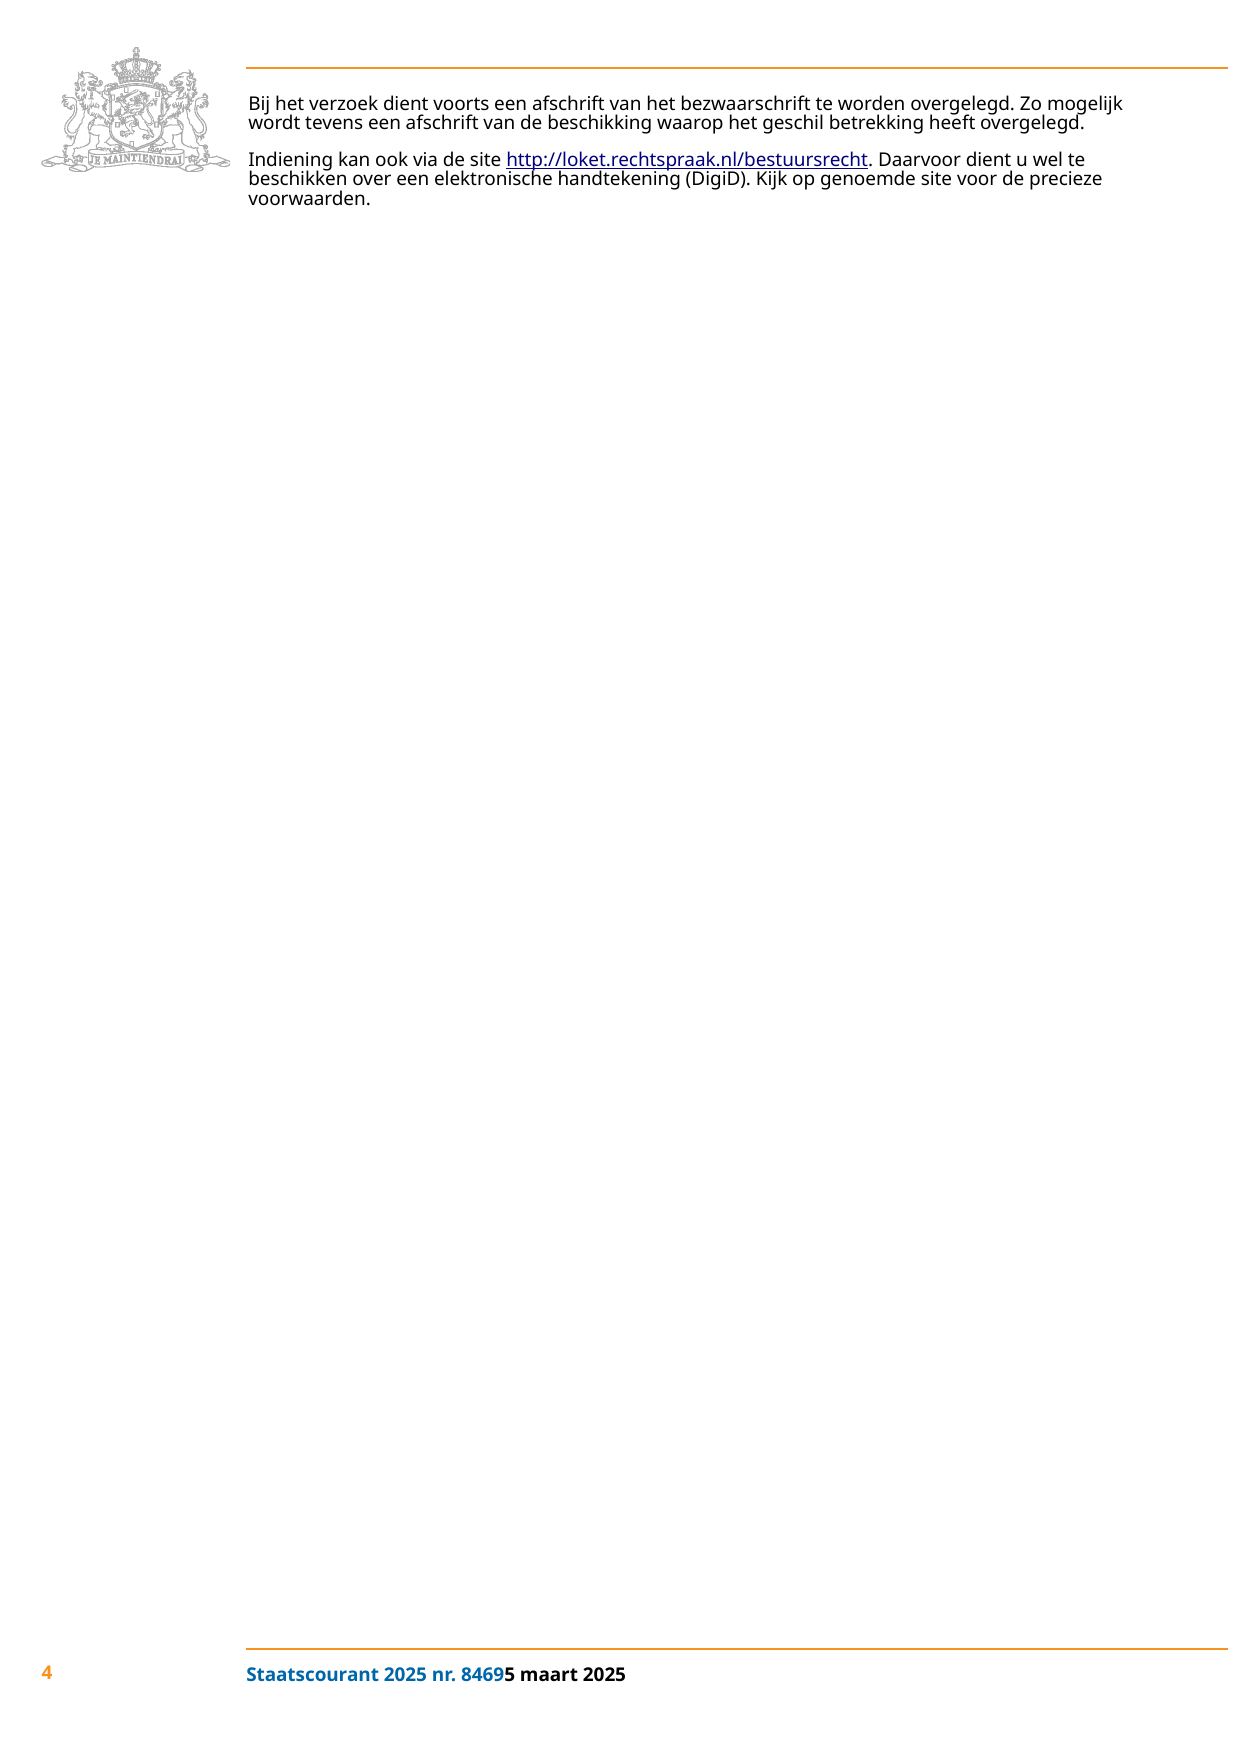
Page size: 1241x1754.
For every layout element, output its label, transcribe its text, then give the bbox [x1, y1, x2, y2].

picture [41, 47, 231, 172]
text Indiening kan ook via de site http://loket.rechtspraak.nl/bestuursrecht. Daarvoor dient u wel te beschikken over een elektronische handtekening (DigiD). Kijk op genoemde site voor de precieze voorwaarden. [248, 151, 1152, 209]
text Bij het verzoek dient voorts een afschrift van het bezwaarschrift te worden overgelegd. Zo mogelijk wordt tevens een afschrift van de beschikking waarop het geschil betrekking heeft overgelegd. [248, 95, 1152, 133]
